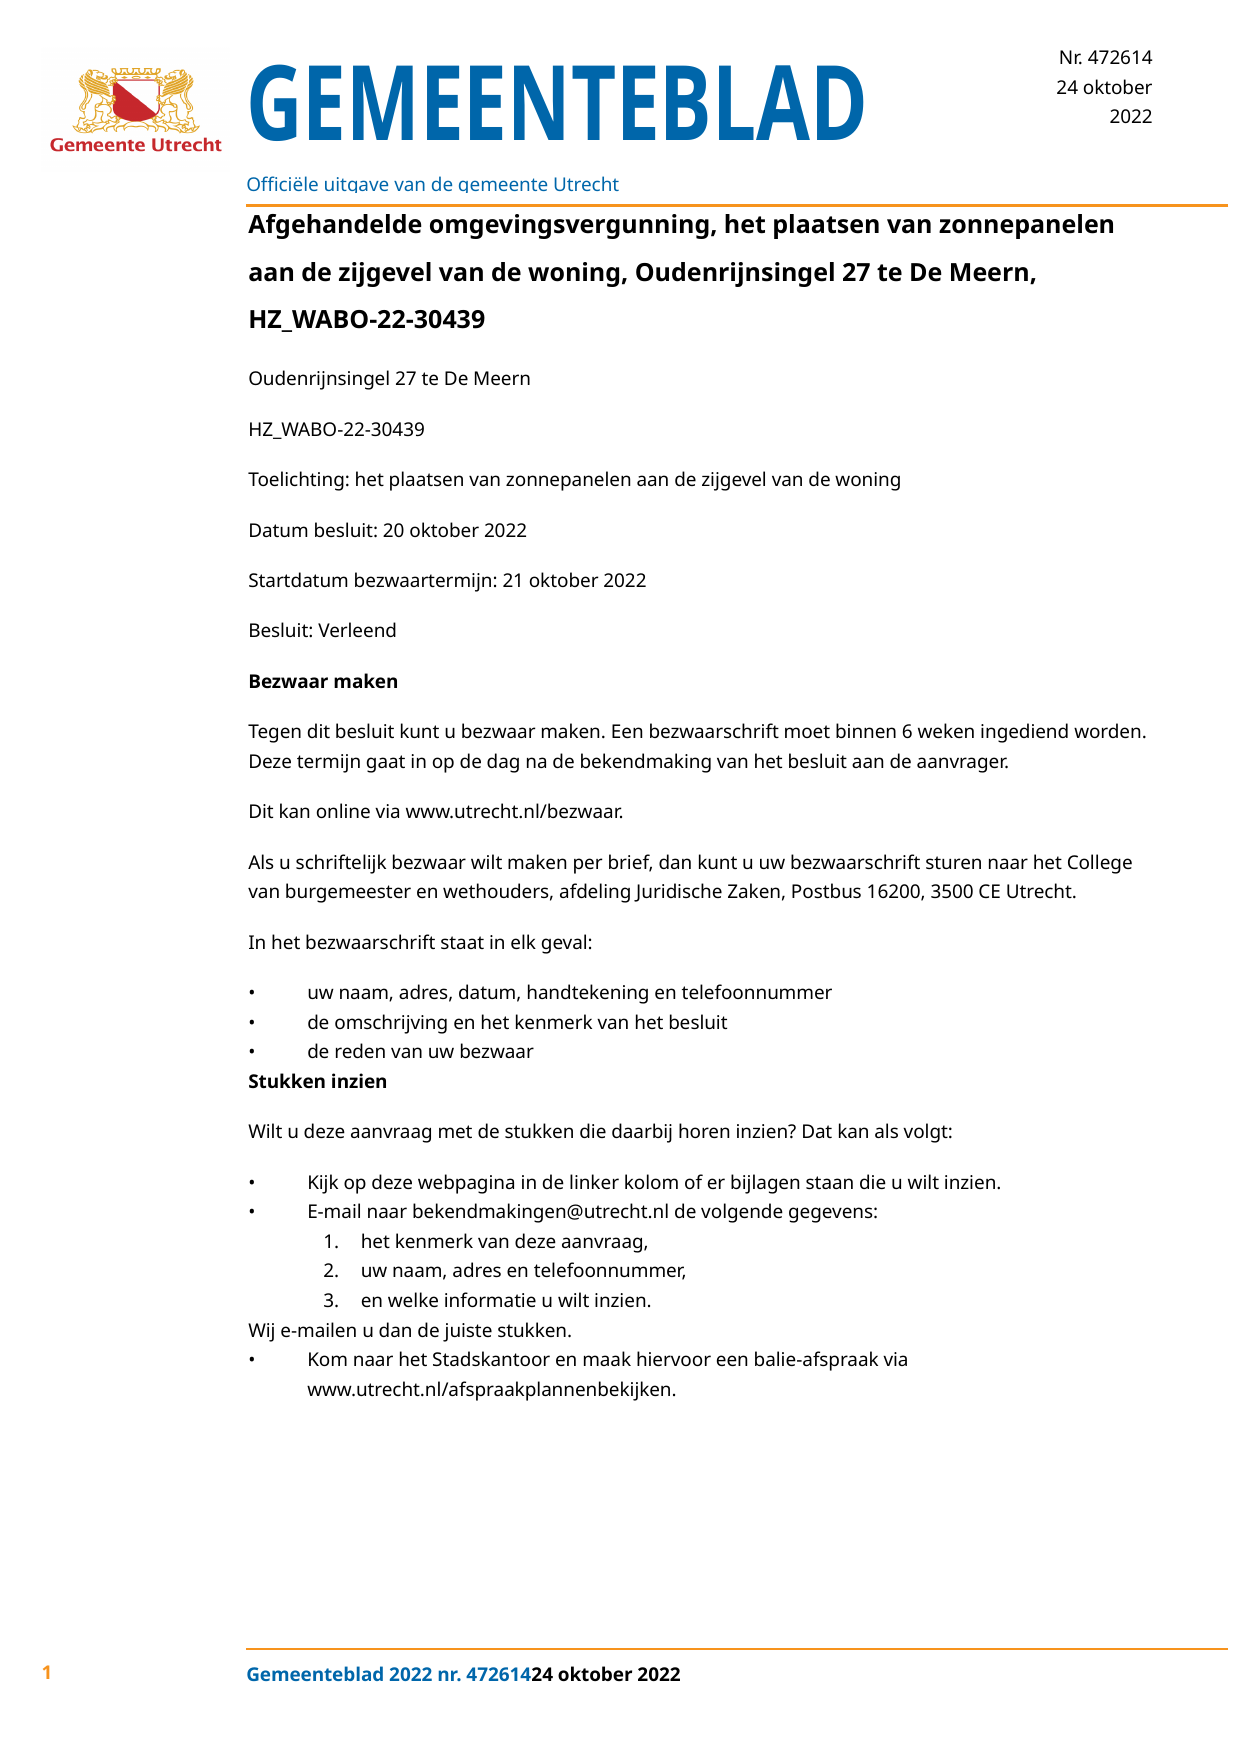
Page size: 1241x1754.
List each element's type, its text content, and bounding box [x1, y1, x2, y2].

text Stukken inzien [248, 1068, 1152, 1094]
list uw naam, adres en telefoonnummer, [323, 1258, 1152, 1283]
list Kijk op deze webpagina in de linker kolom of er bijlagen staan die u wilt inzien. [248, 1169, 1152, 1194]
text Datum besluit: 20 oktober 2022 [248, 517, 1152, 542]
text Wij e-mailen u dan de juiste stukken. [248, 1317, 1152, 1342]
text In het bezwaarschrift staat in elk geval: [248, 929, 1152, 954]
list uw naam, adres, datum, handtekening en telefoonnummer [248, 979, 1152, 1005]
text HZ_WABO-22-30439 [248, 416, 1152, 442]
text Als u schriftelijk bezwaar wilt maken per brief, dan kunt u uw bezwaarschrift sturen naar het College van burgemeester en wethouders, afdeling Juridische Zaken, Postbus 16200, 3500 CE Utrecht. [248, 849, 1152, 904]
text Wilt u deze aanvraag met de stukken die daarbij horen inzien? Dat kan als volgt: [248, 1118, 1152, 1144]
text Besluit: Verleend [248, 618, 1152, 643]
list de reden van uw bezwaar [248, 1038, 1152, 1064]
text Dit kan online via www.utrecht.nl/bezwaar. [248, 798, 1152, 824]
list het kenmerk van deze aanvraag, [323, 1228, 1152, 1254]
list E-mail naar bekendmakingen@utrecht.nl de volgende gegevens: [248, 1198, 1152, 1224]
text Oudenrijnsingel 27 te De Meern [248, 366, 1152, 391]
text Afgehandelde omgevingsvergunning, het plaatsen van zonnepanelen aan de zijgevel van de woning, Oudenrijnsingel 27 te De Meern, HZ_WABO-22-30439 [248, 207, 1152, 336]
text Toelichting: het plaatsen van zonnepanelen aan de zijgevel van de woning [248, 466, 1152, 492]
list en welke informatie u wilt inzien. [323, 1287, 1152, 1313]
picture [41, 47, 231, 172]
text Tegen dit besluit kunt u bezwaar maken. Een bezwaarschrift moet binnen 6 weken ingediend worden. Deze termijn gaat in op de dag na de bekendmaking van het besluit aan de aanvrager. [248, 718, 1152, 774]
list Kom naar het Stadskantoor en maak hiervoor een balie-afspraak via www.utrecht.nl/afspraakplannenbekijken. [248, 1346, 1152, 1402]
list de omschrijving en het kenmerk van het besluit [248, 1009, 1152, 1034]
text Bezwaar maken [248, 668, 1152, 694]
text Startdatum bezwaartermijn: 21 oktober 2022 [248, 567, 1152, 593]
